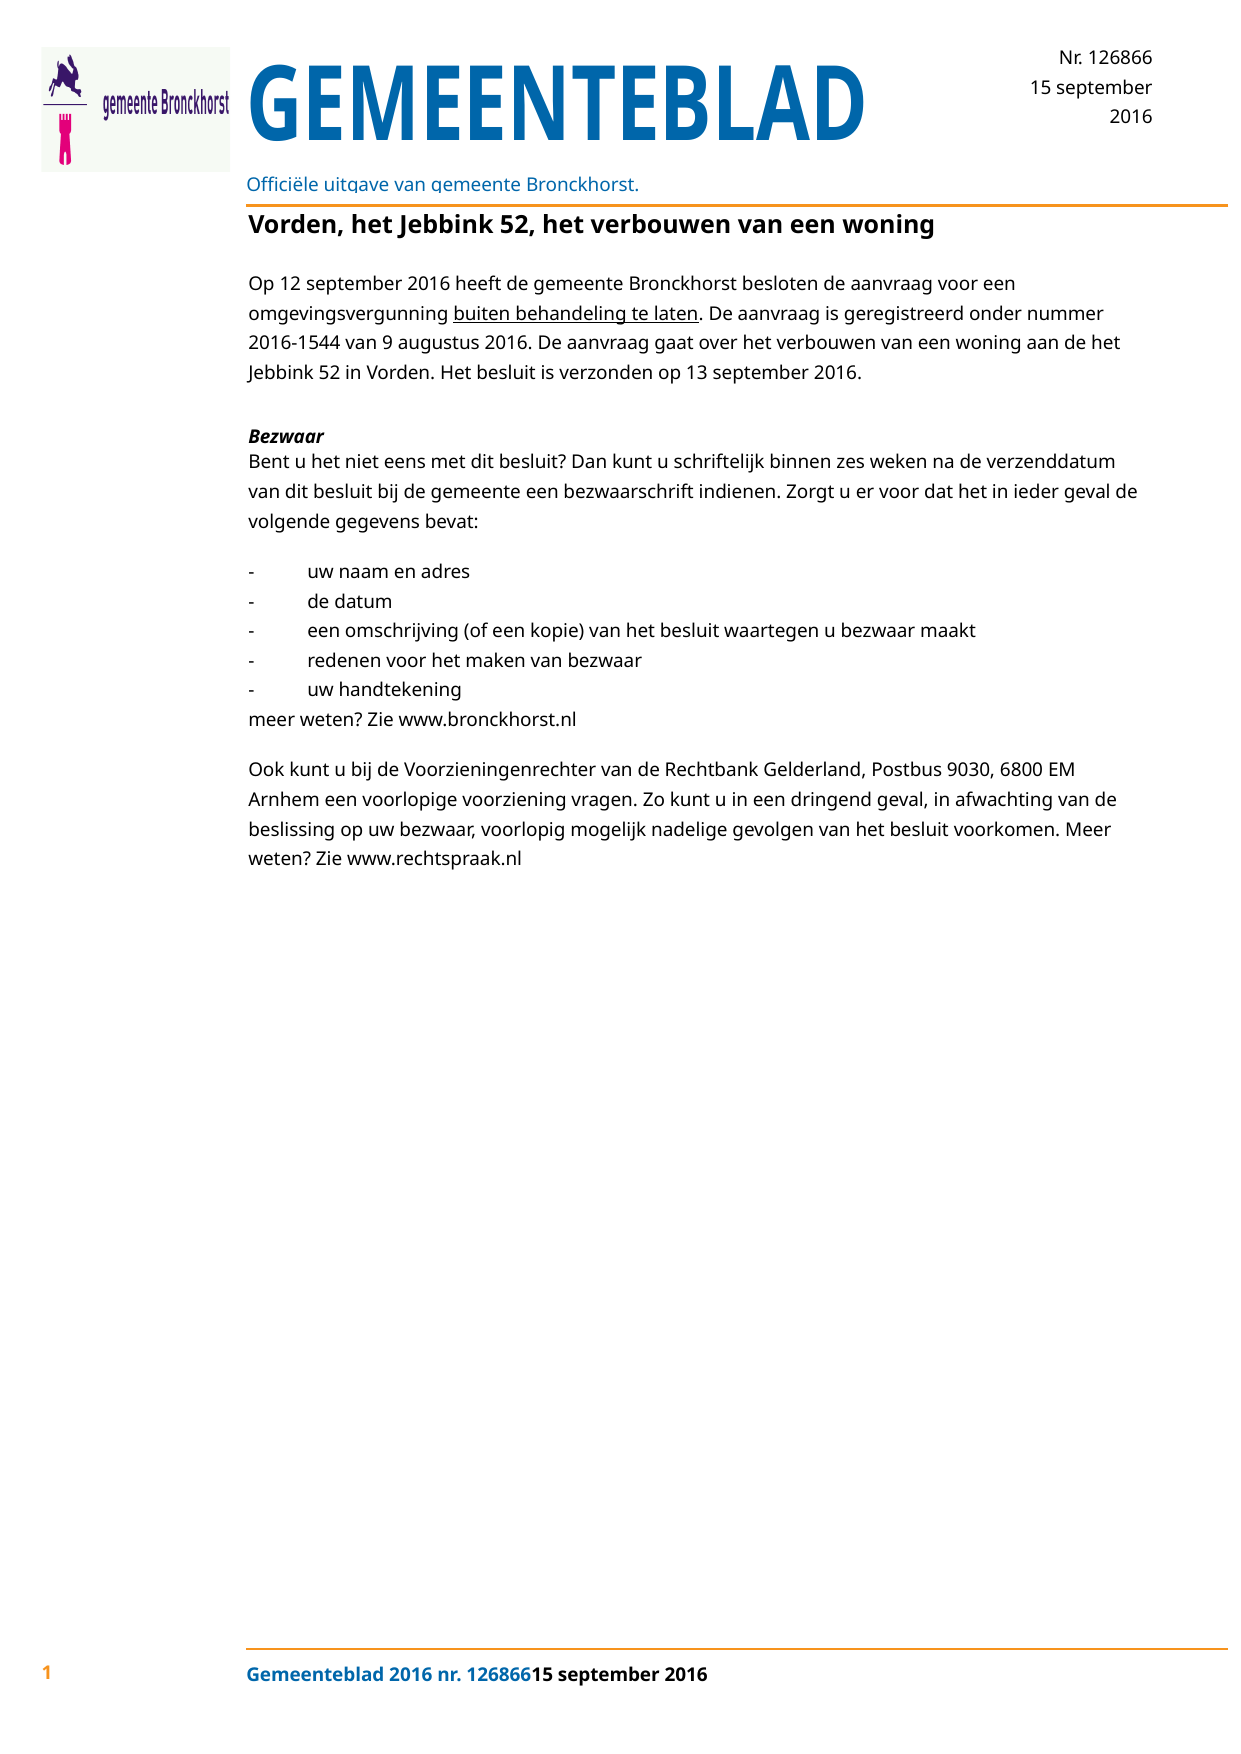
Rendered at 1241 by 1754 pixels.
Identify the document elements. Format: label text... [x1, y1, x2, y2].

text Vorden, het Jebbink 52, het verbouwen van een woning [248, 207, 1152, 241]
text Ook kunt u bij de Voorzieningenrechter van de Rechtbank Gelderland, Postbus 9030, 6800 EM Arnhem een voorlopige voorziening vragen. Zo kunt u in een dringend geval, in afwachting van de beslissing op uw bezwaar, voorlopig mogelijk nadelige gevolgen van het besluit voorkomen. Meer weten? Zie www.rechtspraak.nl [248, 757, 1152, 871]
list een omschrijving (of een kopie) van het besluit waartegen u bezwaar maakt [248, 617, 1152, 643]
list uw handtekening [248, 677, 1152, 702]
text Bent u het niet eens met dit besluit? Dan kunt u schriftelijk binnen zes weken na de verzenddatum van dit besluit bij de gemeente een bezwaarschrift indienen. Zorgt u er voor dat het in ieder geval de volgende gegevens bevat: [248, 449, 1152, 534]
list de datum [248, 588, 1152, 614]
text meer weten? Zie www.bronckhorst.nl [248, 706, 1152, 732]
text Bezwaar [248, 423, 1152, 449]
list uw naam en adres [248, 558, 1152, 584]
text Op 12 september 2016 heeft de gemeente Bronckhorst besloten de aanvraag voor een omgevingsvergunning buiten behandeling te laten. De aanvraag is geregistreerd onder nummer 2016-1544 van 9 augustus 2016. De aanvraag gaat over het verbouwen van een woning aan de het Jebbink 52 in Vorden. Het besluit is verzonden op 13 september 2016. [248, 270, 1152, 385]
picture [41, 47, 231, 172]
list redenen voor het maken van bezwaar [248, 647, 1152, 673]
